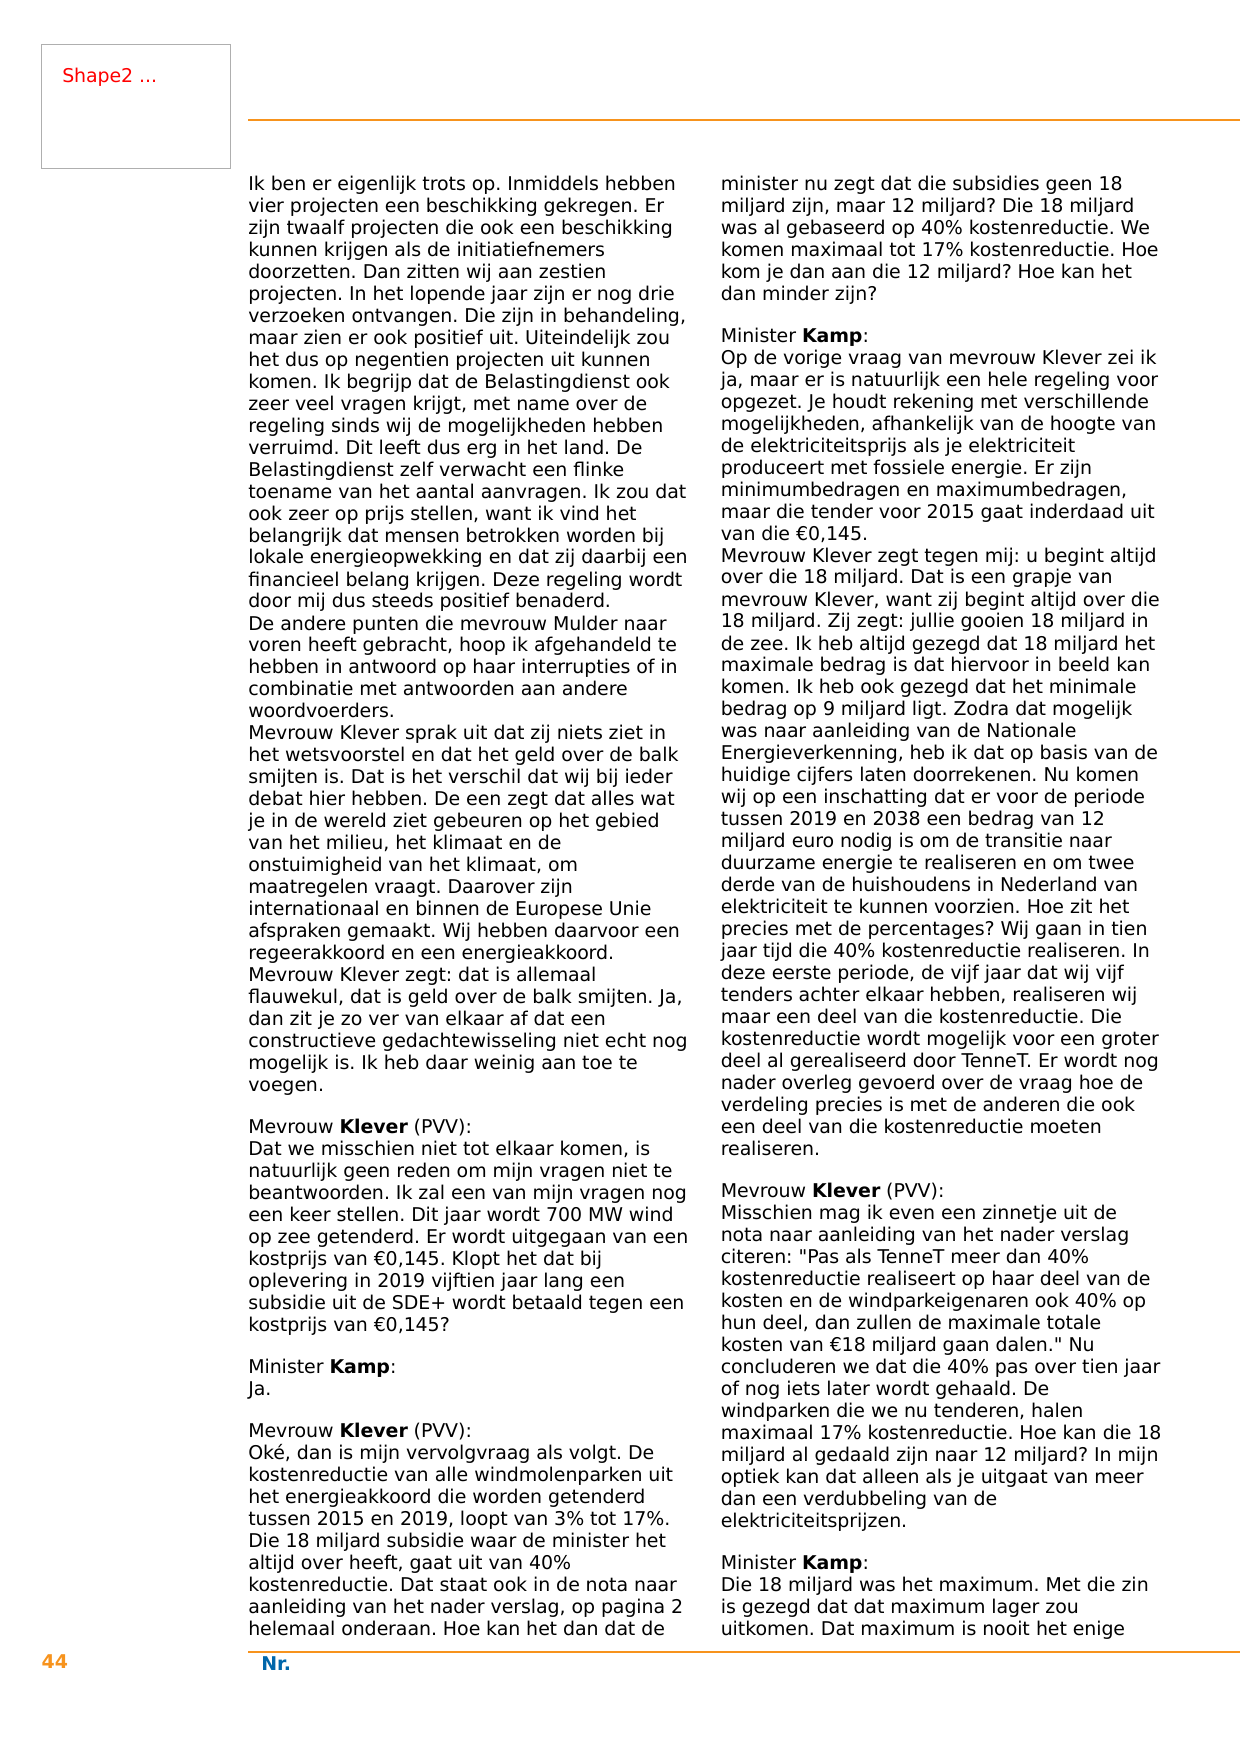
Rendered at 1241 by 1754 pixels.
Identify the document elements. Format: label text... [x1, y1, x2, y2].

text Misschien mag ik even een zinnetje uit de nota naar aanleiding van het nader verslag citeren: "Pas als TenneT meer dan 40% kostenreductie realiseert op haar deel van de kosten en de windparkeigenaren ook 40% op hun deel, dan zullen de maximale totale kosten van €18 miljard gaan dalen." Nu concluderen we dat die 40% pas over tien jaar of nog iets later wordt gehaald. De windparken die we nu tenderen, halen maximaal 17% kostenreductie. Hoe kan die 18 miljard al gedaald zijn naar 12 miljard? In mijn optiek kan dat alleen als je uitgaat van meer dan een verdubbeling van de elektriciteitsprijzen. [721, 1202, 1163, 1532]
text De andere punten die mevrouw Mulder naar voren heeft gebracht, hoop ik afgehandeld te hebben in antwoord op haar interrupties of in combinatie met antwoorden aan andere woordvoerders. [248, 612, 691, 722]
text Mevrouw Klever (PVV): [248, 1116, 691, 1138]
text Mevrouw Klever zegt tegen mij: u begint altijd over die 18 miljard. Dat is een grapje van mevrouw Klever, want zij begint altijd over die 18 miljard. Zij zegt: jullie gooien 18 miljard in de zee. Ik heb altijd gezegd dat 18 miljard het maximale bedrag is dat hiervoor in beeld kan komen. Ik heb ook gezegd dat het minimale bedrag op 9 miljard ligt. Zodra dat mogelijk was naar aanleiding van de Nationale Energieverkenning, heb ik dat op basis van de huidige cijfers laten doorrekenen. Nu komen wij op een inschatting dat er voor de periode tussen 2019 en 2038 een bedrag van 12 miljard euro nodig is om de transitie naar duurzame energie te realiseren en om twee derde van de huishoudens in Nederland van elektriciteit te kunnen voorzien. Hoe zit het precies met de percentages? Wij gaan in tien jaar tijd die 40% kostenreductie realiseren. In deze eerste periode, de vijf jaar dat wij vijf tenders achter elkaar hebben, realiseren wij maar een deel van die kostenreductie. Die kostenreductie wordt mogelijk voor een groter deel al gerealiseerd door TenneT. Er wordt nog nader overleg gevoerd over de vraag hoe de verdeling precies is met de anderen die ook een deel van die kostenreductie moeten realiseren. [721, 544, 1163, 1160]
text Mevrouw Klever (PVV): [248, 1420, 691, 1442]
text minister nu zegt dat die subsidies geen 18 miljard zijn, maar 12 miljard? Die 18 miljard was al gebaseerd op 40% kostenreductie. We komen maximaal tot 17% kostenreductie. Hoe kom je dan aan die 12 miljard? Hoe kan het dan minder zijn? [721, 173, 1163, 305]
text Ja. [248, 1378, 691, 1400]
text Minister Kamp: [248, 1356, 691, 1378]
text Mevrouw Klever (PVV): [721, 1180, 1163, 1202]
text Dat we misschien niet tot elkaar komen, is natuurlijk geen reden om mijn vragen niet te beantwoorden. Ik zal een van mijn vragen nog een keer stellen. Dit jaar wordt 700 MW wind op zee getenderd. Er wordt uitgegaan van een kostprijs van €0,145. Klopt het dat bij oplevering in 2019 vijftien jaar lang een subsidie uit de SDE+ wordt betaald tegen een kostprijs van €0,145? [248, 1138, 691, 1336]
text Mevrouw Klever sprak uit dat zij niets ziet in het wetsvoorstel en dat het geld over de balk smijten is. Dat is het verschil dat wij bij ieder debat hier hebben. De een zegt dat alles wat je in de wereld ziet gebeuren op het gebied van het milieu, het klimaat en de onstuimigheid van het klimaat, om maatregelen vraagt. Daarover zijn internationaal en binnen de Europese Unie afspraken gemaakt. Wij hebben daarvoor een regeerakkoord en een energieakkoord. Mevrouw Klever zegt: dat is allemaal flauwekul, dat is geld over de balk smijten. Ja, dan zit je zo ver van elkaar af dat een constructieve gedachtewisseling niet echt nog mogelijk is. Ik heb daar weinig aan toe te voegen. [248, 722, 691, 1096]
text Die 18 miljard was het maximum. Met die zin is gezegd dat dat maximum lager zou uitkomen. Dat maximum is nooit het enige [721, 1573, 1163, 1639]
text Minister Kamp: [721, 1552, 1163, 1573]
text Minister Kamp: [721, 325, 1163, 347]
text Oké, dan is mijn vervolgvraag als volgt. De kostenreductie van alle windmolenparken uit het energieakkoord die worden getenderd tussen 2015 en 2019, loopt van 3% tot 17%. Die 18 miljard subsidie waar de minister het altijd over heeft, gaat uit van 40% kostenreductie. Dat staat ook in de nota naar aanleiding van het nader verslag, op pagina 2 helemaal onderaan. Hoe kan het dan dat de [248, 1442, 691, 1639]
text Ik ben er eigenlijk trots op. Inmiddels hebben vier projecten een beschikking gekregen. Er zijn twaalf projecten die ook een beschikking kunnen krijgen als de initiatiefnemers doorzetten. Dan zitten wij aan zestien projecten. In het lopende jaar zijn er nog drie verzoeken ontvangen. Die zijn in behandeling, maar zien er ook positief uit. Uiteindelijk zou het dus op negentien projecten uit kunnen komen. Ik begrijp dat de Belastingdienst ook zeer veel vragen krijgt, met name over de regeling sinds wij de mogelijkheden hebben verruimd. Dit leeft dus erg in het land. De Belastingdienst zelf verwacht een flinke toename van het aantal aanvragen. Ik zou dat ook zeer op prijs stellen, want ik vind het belangrijk dat mensen betrokken worden bij lokale energieopwekking en dat zij daarbij een financieel belang krijgen. Deze regeling wordt door mij dus steeds positief benaderd. [248, 173, 691, 612]
text Op de vorige vraag van mevrouw Klever zei ik ja, maar er is natuurlijk een hele regeling voor opgezet. Je houdt rekening met verschillende mogelijkheden, afhankelijk van de hoogte van de elektriciteitsprijs als je elektriciteit produceert met fossiele energie. Er zijn minimumbedragen en maximumbedragen, maar die tender voor 2015 gaat inderdaad uit van die €0,145. [721, 347, 1163, 544]
